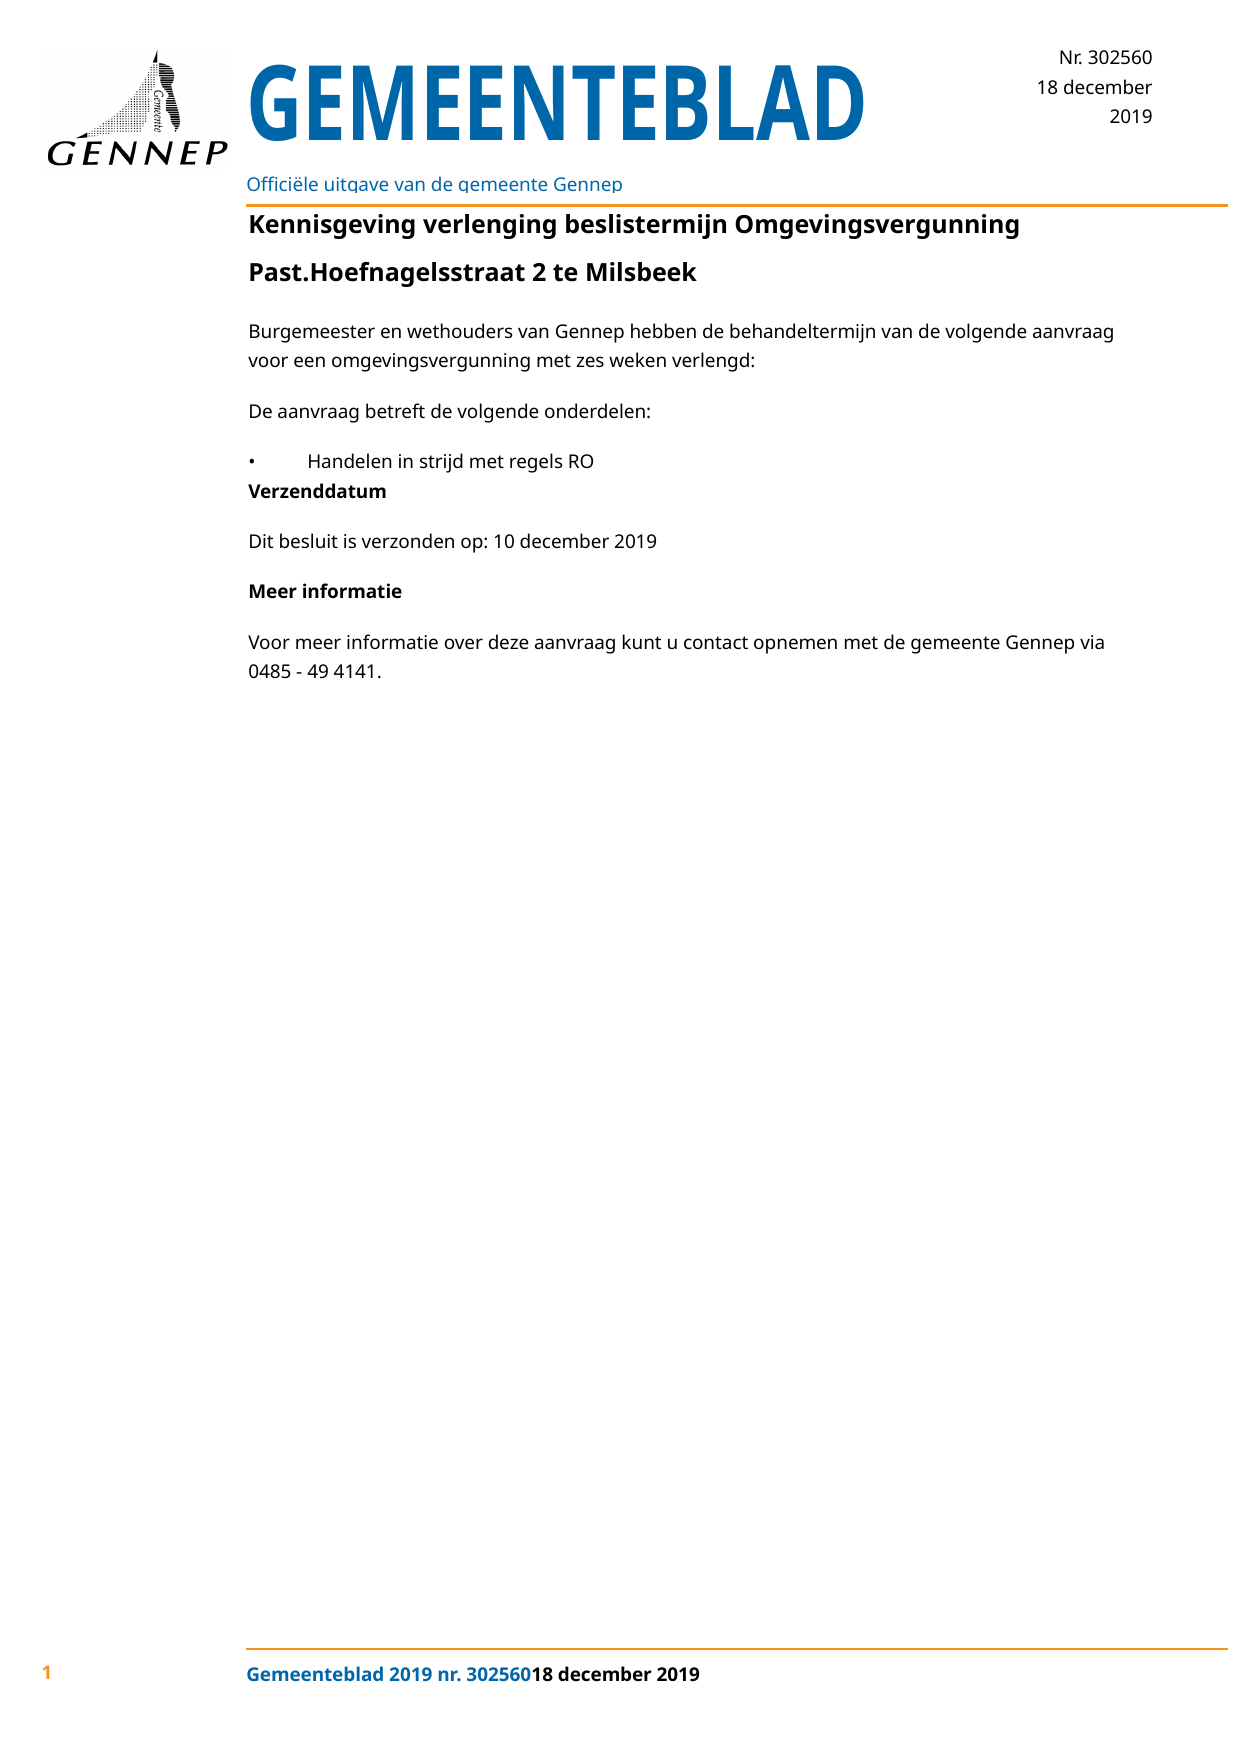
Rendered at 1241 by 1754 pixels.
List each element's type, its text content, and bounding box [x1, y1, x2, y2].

text De aanvraag betreft de volgende onderdelen: [248, 398, 1152, 424]
list Handelen in strijd met regels RO [248, 448, 1152, 474]
text Burgemeester en wethouders van Gennep hebben de behandeltermijn van de volgende aanvraag voor een omgevingsvergunning met zes weken verlengd: [248, 318, 1152, 373]
text Voor meer informatie over deze aanvraag kunt u contact opnemen met de gemeente Gennep via 0485 - 49 4141. [248, 629, 1152, 684]
text Meer informatie [248, 579, 1152, 604]
text Kennisgeving verlenging beslistermijn Omgevingsvergunning Past.Hoefnagelsstraat 2 te Milsbeek [248, 207, 1152, 288]
text Verzenddatum [248, 478, 1152, 504]
picture [41, 47, 231, 172]
text Dit besluit is verzonden op: 10 december 2019 [248, 528, 1152, 554]
